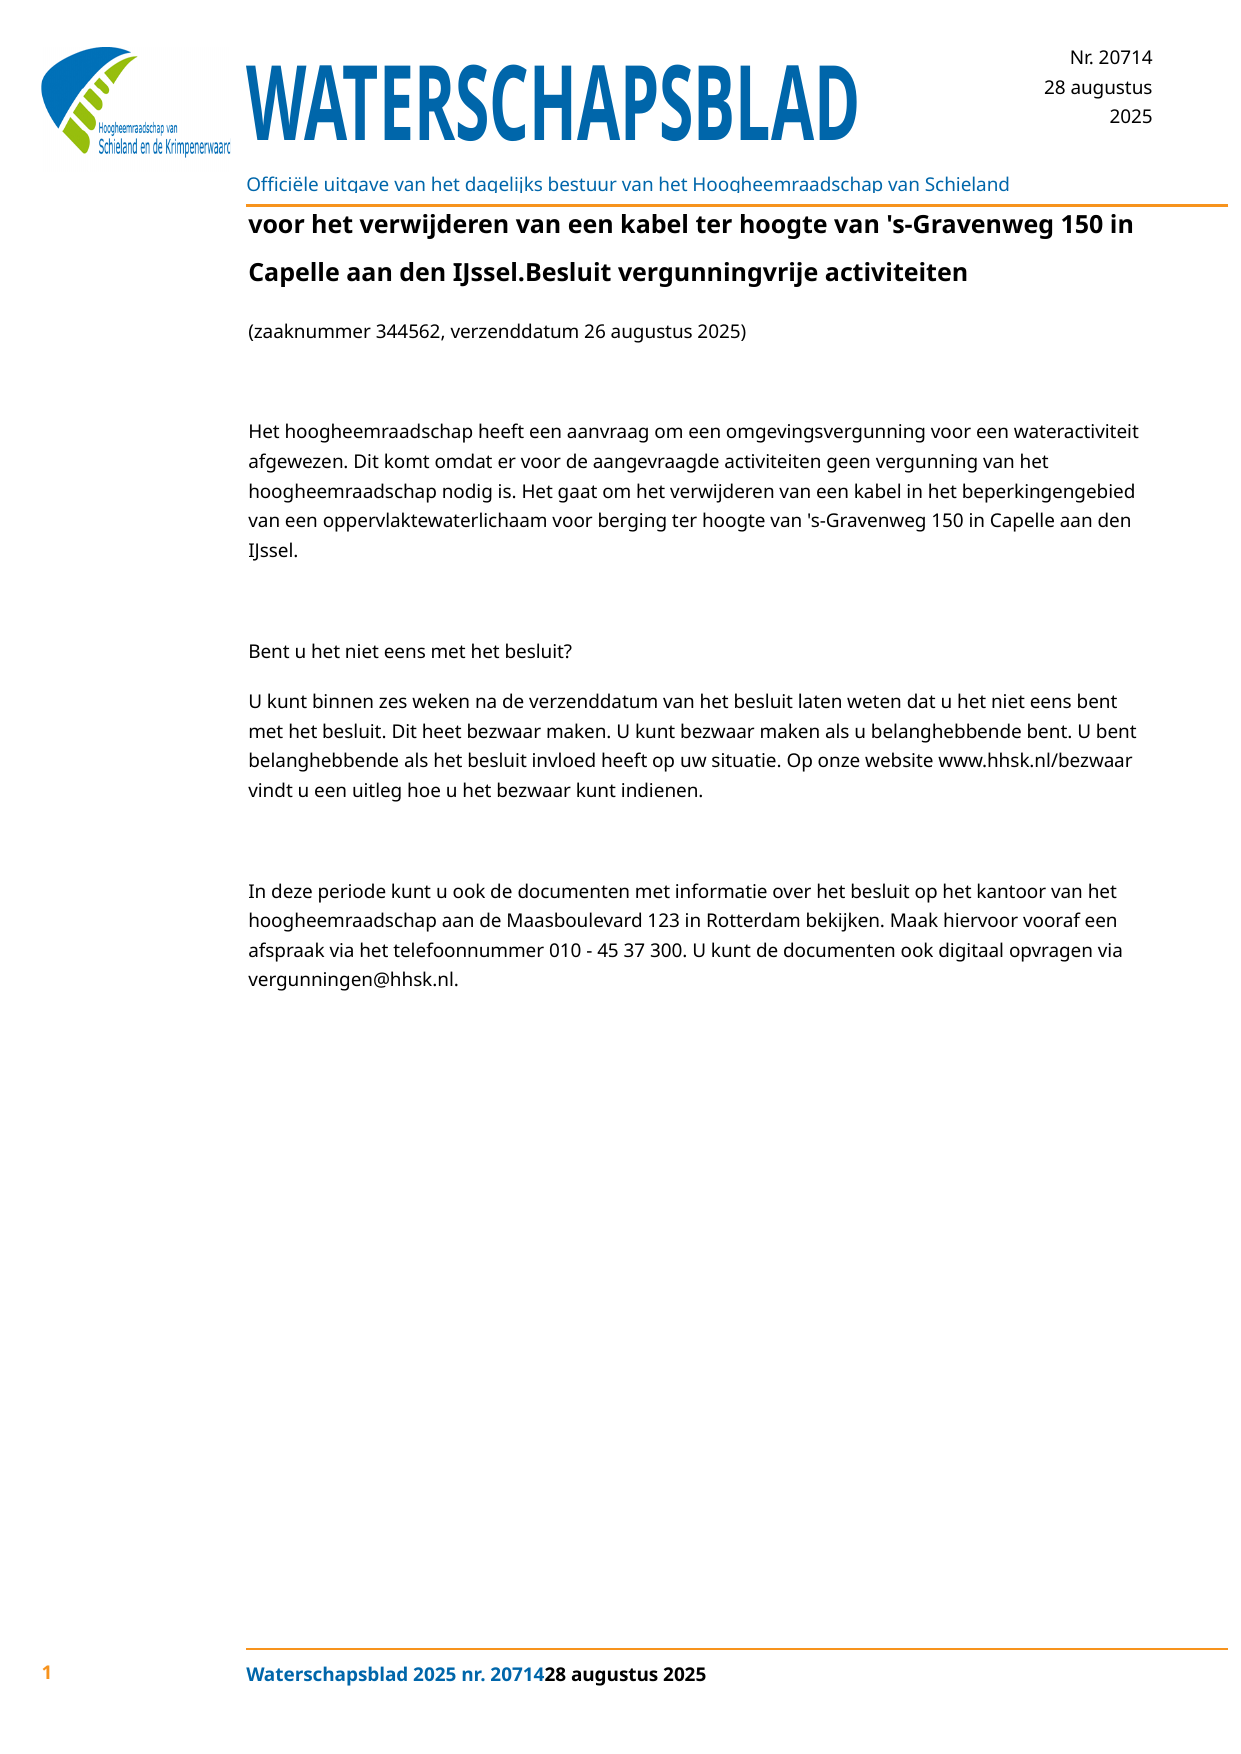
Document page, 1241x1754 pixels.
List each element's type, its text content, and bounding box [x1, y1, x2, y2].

text In deze periode kunt u ook de documenten met informatie over het besluit op het kantoor van het hoogheemraadschap aan de Maasboulevard 123 in Rotterdam bekijken. Maak hiervoor vooraf een afspraak via het telefoonnummer 010 - 45 37 300. U kunt de documenten ook digitaal opvragen via vergunningen@hhsk.nl. [248, 878, 1152, 992]
text (zaaknummer 344562, verzenddatum 26 augustus 2025) [248, 318, 1152, 344]
text U kunt binnen zes weken na de verzenddatum van het besluit laten weten dat u het niet eens bent met het besluit. Dit heet bezwaar maken. U kunt bezwaar maken als u belanghebbende bent. U bent belanghebbende als het besluit invloed heeft op uw situatie. Op onze website www.hhsk.nl/bezwaar vindt u een uitleg hoe u het bezwaar kunt indienen. [248, 688, 1152, 803]
text voor het verwijderen van een kabel ter hoogte van 's-Gravenweg 150 in Capelle aan den IJssel.Besluit vergunningvrije activiteiten [248, 207, 1152, 288]
text Bent u het niet eens met het besluit? [248, 638, 1152, 664]
picture [41, 47, 231, 172]
text Het hoogheemraadschap heeft een aanvraag om een omgevingsvergunning voor een wateractiviteit afgewezen. Dit komt omdat er voor de aangevraagde activiteiten geen vergunning van het hoogheemraadschap nodig is. Het gaat om het verwijderen van een kabel in het beperkingengebied van een oppervlaktewaterlichaam voor berging ter hoogte van 's-Gravenweg 150 in Capelle aan den IJssel. [248, 419, 1152, 563]
